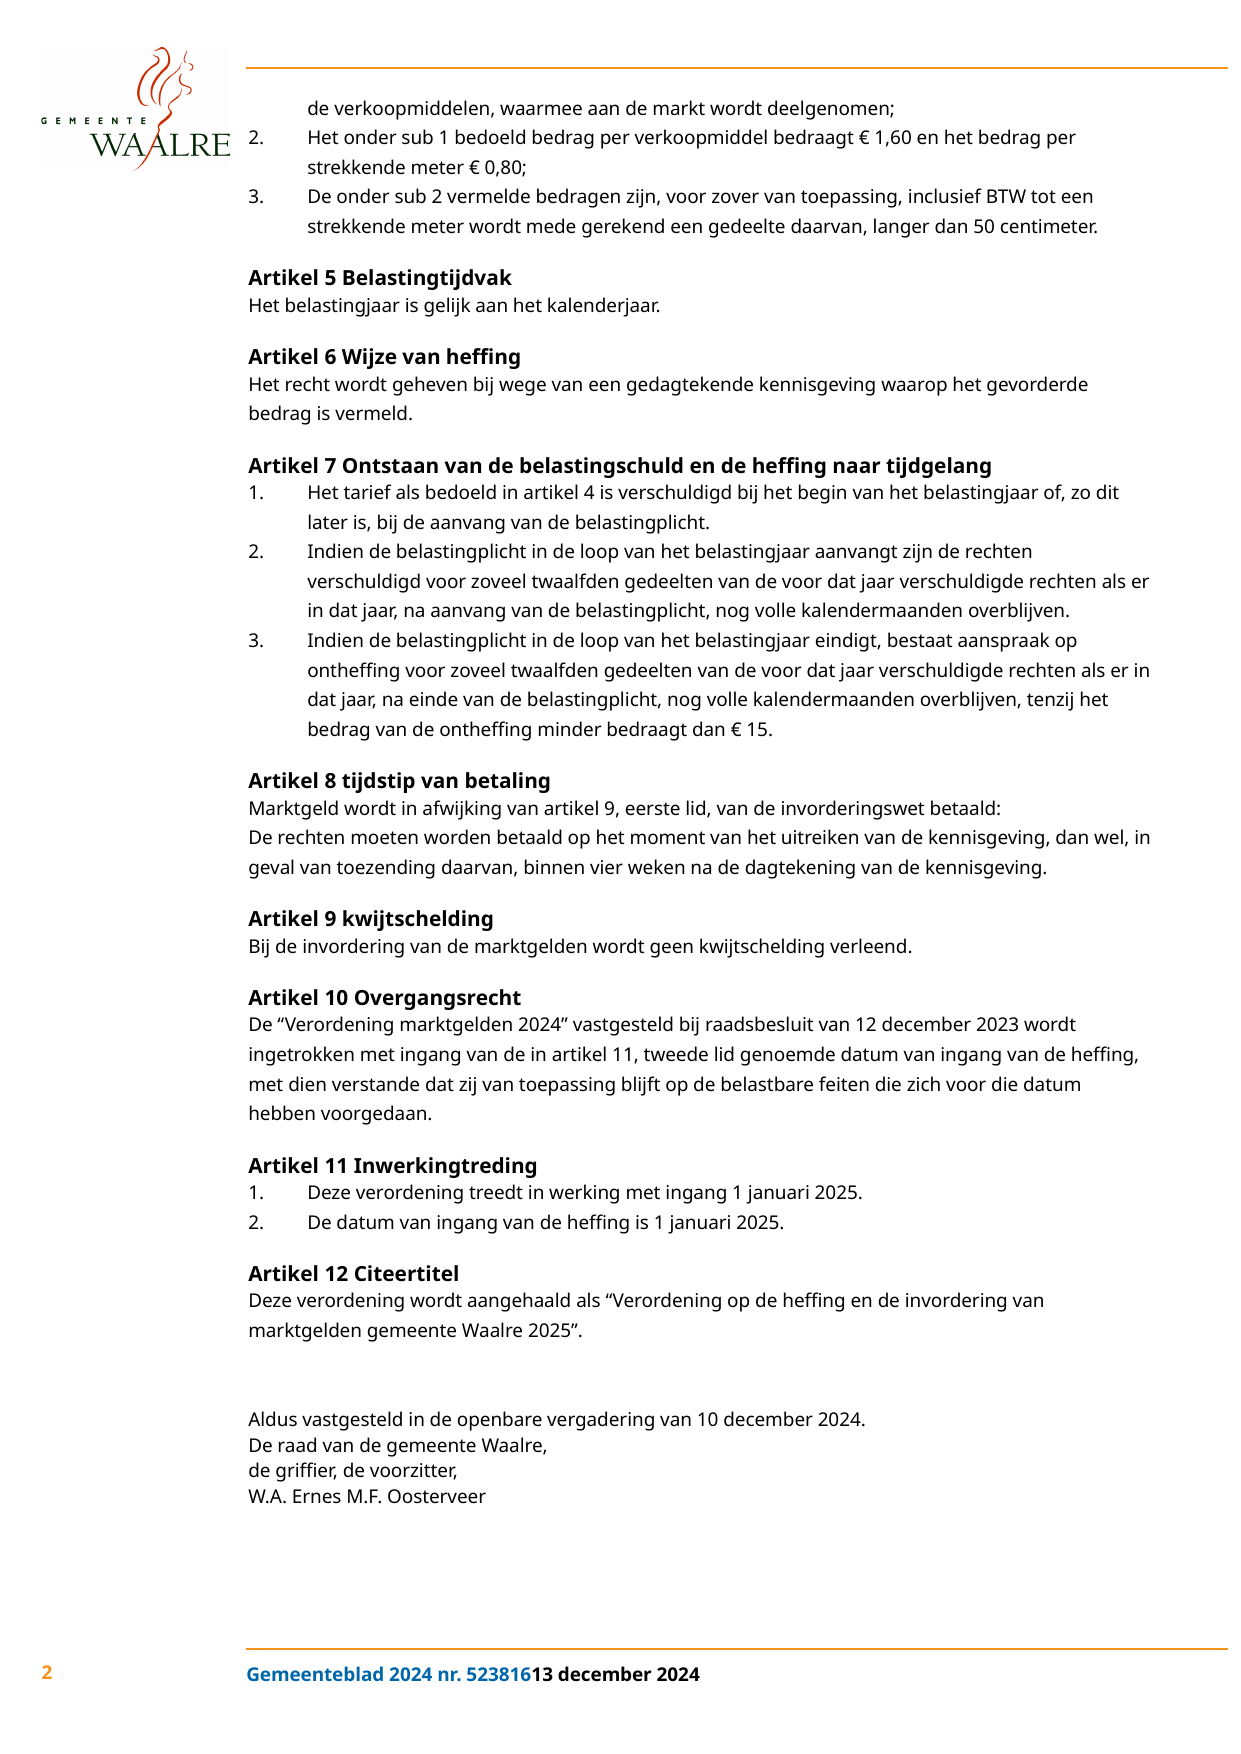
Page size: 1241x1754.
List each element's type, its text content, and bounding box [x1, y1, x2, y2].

text Het recht wordt geheven bij wege van een gedagtekende kennisgeving waarop het gevorderde bedrag is vermeld. [248, 371, 1152, 426]
text Artikel 6 Wijze van heffing [248, 342, 1152, 371]
list Het tarief als bedoeld in artikel 4 is verschuldigd bij het begin van het belastingjaar of, zo dit later is, bij de aanvang van de belastingplicht. [248, 479, 1152, 534]
list Deze verordening treedt in werking met ingang 1 januari 2025. [248, 1179, 1152, 1205]
text Artikel 9 kwijtschelding [248, 904, 1152, 933]
list de verkoopmiddelen, waarmee aan de markt wordt deelgenomen; [248, 95, 1152, 121]
picture [41, 47, 231, 172]
list Het onder sub 1 bedoeld bedrag per verkoopmiddel bedraagt € 1,60 en het bedrag per strekkende meter € 0,80; [248, 124, 1152, 180]
text Artikel 12 Citeertitel [248, 1259, 1152, 1288]
text Artikel 8 tijdstip van betaling [248, 766, 1152, 795]
list De onder sub 2 vermelde bedragen zijn, voor zover van toepassing, inclusief BTW tot een strekkende meter wordt mede gerekend een gedeelte daarvan, langer dan 50 centimeter. [248, 183, 1152, 239]
text De rechten moeten worden betaald op het moment van het uitreiken van de kennisgeving, dan wel, in geval van toezending daarvan, binnen vier weken na de dagtekening van de kennisgeving. [248, 824, 1152, 880]
text W.A. Ernes M.F. Oosterveer [248, 1483, 1152, 1509]
text Aldus vastgesteld in de openbare vergadering van 10 december 2024. [248, 1406, 1152, 1432]
text Marktgeld wordt in afwijking van artikel 9, eerste lid, van de invorderingswet betaald: [248, 795, 1152, 821]
text Het belastingjaar is gelijk aan het kalenderjaar. [248, 292, 1152, 318]
text Bij de invordering van de marktgelden wordt geen kwijtschelding verleend. [248, 933, 1152, 958]
list Indien de belastingplicht in de loop van het belastingjaar aanvangt zijn de rechten verschuldigd voor zoveel twaalfden gedeelten van de voor dat jaar verschuldigde rechten als er in dat jaar, na aanvang van de belastingplicht, nog volle kalendermaanden overblijven. [248, 538, 1152, 623]
text de griffier, de voorzitter, [248, 1457, 1152, 1483]
list Indien de belastingplicht in de loop van het belastingjaar eindigt, bestaat aanspraak op ontheffing voor zoveel twaalfden gedeelten van de voor dat jaar verschuldigde rechten als er in dat jaar, na einde van de belastingplicht, nog volle kalendermaanden overblijven, tenzij het bedrag van de ontheffing minder bedraagt dan € 15. [248, 627, 1152, 742]
text Artikel 5 Belastingtijdvak [248, 263, 1152, 292]
text De “Verordening marktgelden 2024” vastgesteld bij raadsbesluit van 12 december 2023 wordt ingetrokken met ingang van de in artikel 11, tweede lid genoemde datum van ingang van de heffing, met dien verstande dat zij van toepassing blijft op de belastbare feiten die zich voor die datum hebben voorgedaan. [248, 1012, 1152, 1126]
text Artikel 10 Overgangsrecht [248, 983, 1152, 1012]
text Artikel 7 Ontstaan van de belastingschuld en de heffing naar tijdgelang [248, 451, 1152, 479]
list De datum van ingang van de heffing is 1 januari 2025. [248, 1209, 1152, 1234]
text Artikel 11 Inwerkingtreding [248, 1151, 1152, 1179]
text De raad van de gemeente Waalre, [248, 1432, 1152, 1457]
text Deze verordening wordt aangehaald als “Verordening op de heffing en de invordering van marktgelden gemeente Waalre 2025”. [248, 1288, 1152, 1343]
